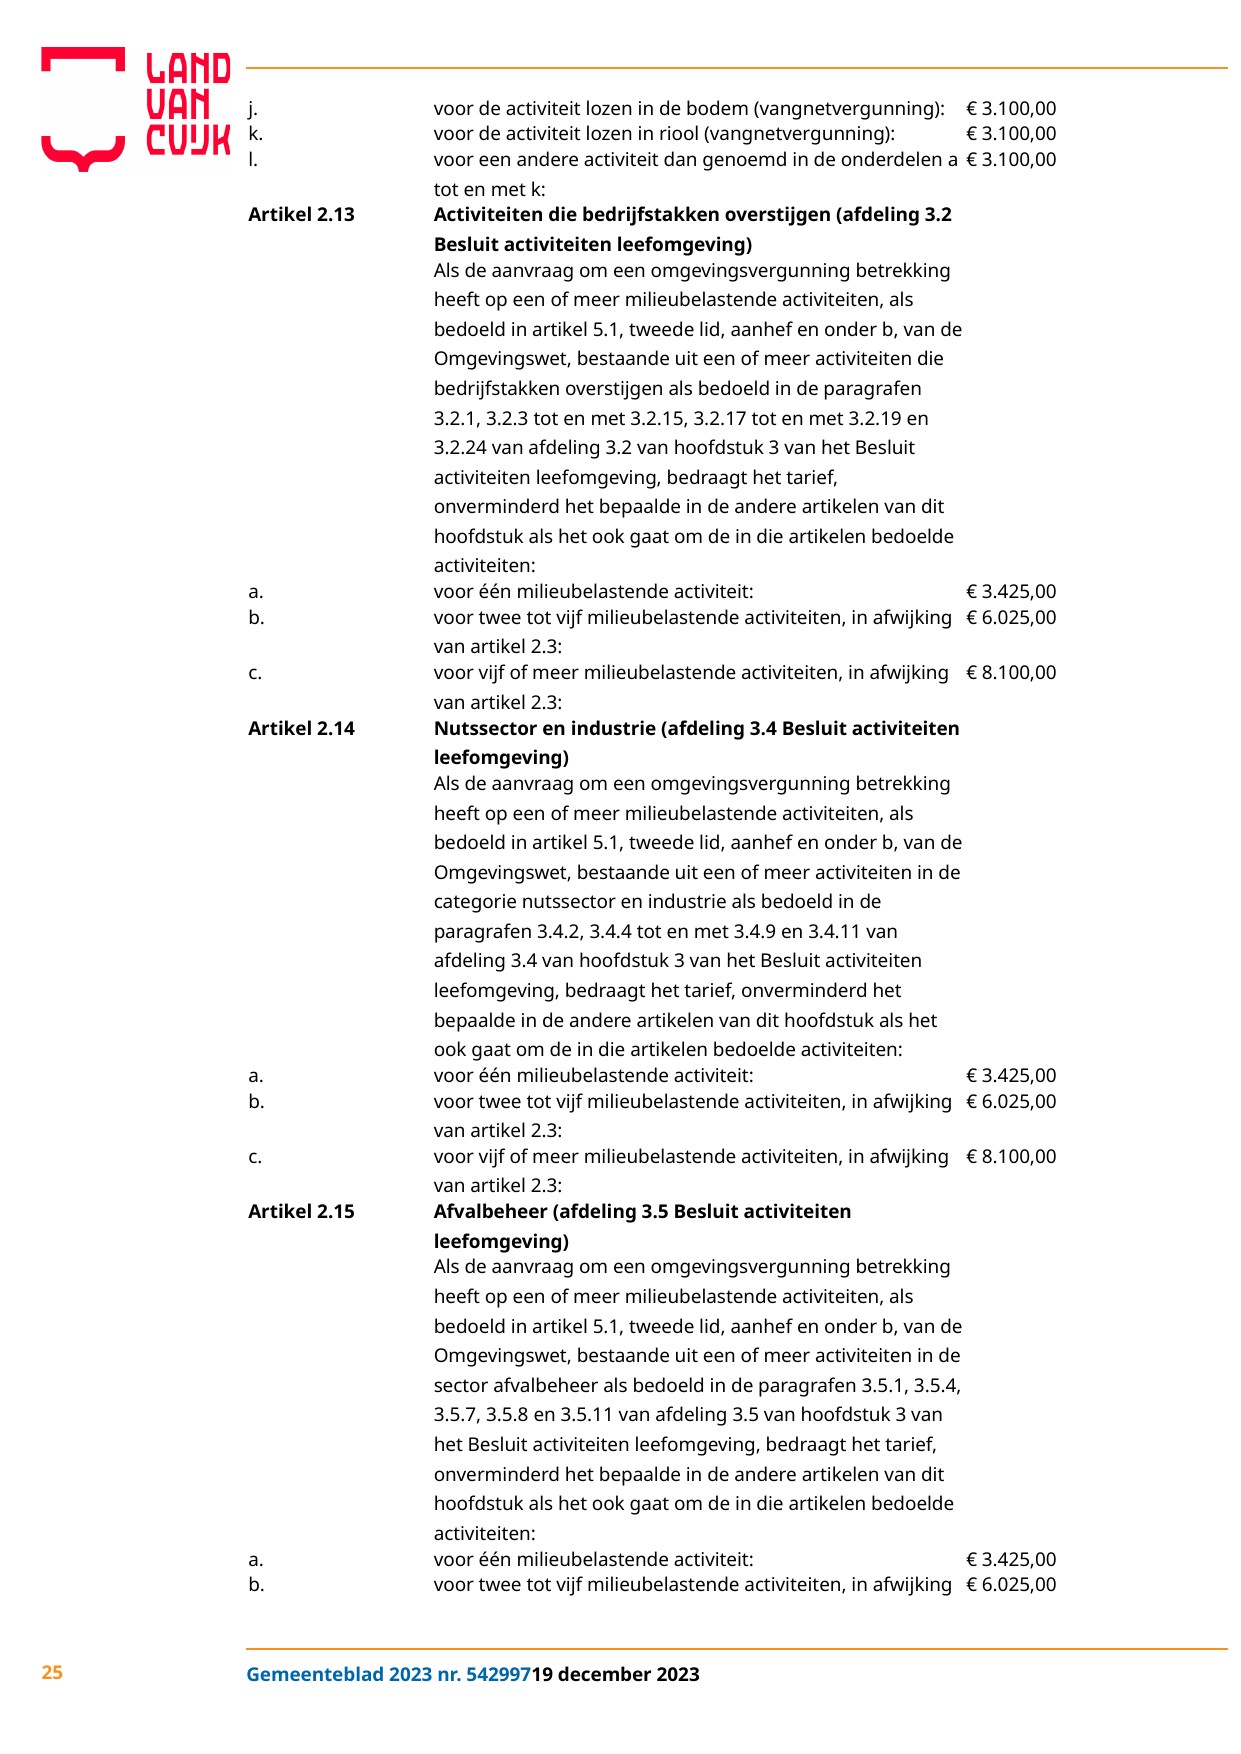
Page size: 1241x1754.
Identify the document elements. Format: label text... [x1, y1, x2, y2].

table_cell [966, 202, 1152, 257]
table_cell [248, 257, 433, 578]
table_cell Artikel 2.13 [248, 202, 433, 257]
table_cell € 3.100,00 [966, 121, 1152, 146]
table_cell voor twee tot vijf milieubelastende activiteiten, in afwijking [434, 1571, 966, 1597]
table_cell € 3.100,00 [966, 95, 1152, 121]
table_cell Als de aanvraag om een omgevingsvergunning betrekking heeft op een of meer milieubelastende activiteiten, als bedoeld in artikel 5.1, tweede lid, aanhef en onder b, van de Omgevingswet, bestaande uit een of meer activiteiten in de categorie nutssector en industrie als bedoeld in de paragrafen 3.4.2, 3.4.4 tot en met 3.4.9 en 3.4.11 van afdeling 3.4 van hoofdstuk 3 van het Besluit activiteiten leefomgeving, bedraagt het tarief, onverminderd het bepaalde in de andere artikelen van dit hoofdstuk als het ook gaat om de in die artikelen bedoelde activiteiten: [434, 770, 966, 1062]
table_cell [966, 1254, 1152, 1546]
table_cell Afvalbeheer (afdeling 3.5 Besluit activiteiten leefomgeving) [434, 1199, 966, 1254]
table_cell [966, 715, 1152, 770]
table_cell [248, 770, 433, 1062]
table_cell Nutssector en industrie (afdeling 3.4 Besluit activiteiten leefomgeving) [434, 715, 966, 770]
table_cell € 6.025,00 [966, 604, 1152, 659]
table_cell a. [248, 579, 433, 604]
table_cell j. [248, 95, 433, 121]
table_cell € 3.425,00 [966, 1546, 1152, 1571]
table_cell voor één milieubelastende activiteit: [434, 1546, 966, 1571]
table_cell c. [248, 1143, 433, 1198]
table_cell € 3.425,00 [966, 1062, 1152, 1088]
table_cell [966, 1199, 1152, 1254]
table_cell voor één milieubelastende activiteit: [434, 579, 966, 604]
table_cell Artikel 2.15 [248, 1199, 433, 1254]
table_cell voor één milieubelastende activiteit: [434, 1062, 966, 1088]
table_cell a. [248, 1062, 433, 1088]
table_cell € 8.100,00 [966, 660, 1152, 715]
table_cell € 6.025,00 [966, 1571, 1152, 1597]
table_cell Als de aanvraag om een omgevingsvergunning betrekking heeft op een of meer milieubelastende activiteiten, als bedoeld in artikel 5.1, tweede lid, aanhef en onder b, van de Omgevingswet, bestaande uit een of meer activiteiten in de sector afvalbeheer als bedoeld in de paragrafen 3.5.1, 3.5.4, 3.5.7, 3.5.8 en 3.5.11 van afdeling 3.5 van hoofdstuk 3 van het Besluit activiteiten leefomgeving, bedraagt het tarief, onverminderd het bepaalde in de andere artikelen van dit hoofdstuk als het ook gaat om de in die artikelen bedoelde activiteiten: [434, 1254, 966, 1546]
table_cell voor vijf of meer milieubelastende activiteiten, in afwijking van artikel 2.3: [434, 660, 966, 715]
table_cell c. [248, 660, 433, 715]
table_cell Als de aanvraag om een omgevingsvergunning betrekking heeft op een of meer milieubelastende activiteiten, als bedoeld in artikel 5.1, tweede lid, aanhef en onder b, van de Omgevingswet, bestaande uit een of meer activiteiten die bedrijfstakken overstijgen als bedoeld in de paragrafen 3.2.1, 3.2.3 tot en met 3.2.15, 3.2.17 tot en met 3.2.19 en 3.2.24 van afdeling 3.2 van hoofdstuk 3 van het Besluit activiteiten leefomgeving, bedraagt het tarief, onverminderd het bepaalde in de andere artikelen van dit hoofdstuk als het ook gaat om de in die artikelen bedoelde activiteiten: [434, 257, 966, 578]
table_cell [966, 257, 1152, 578]
table_cell voor twee tot vijf milieubelastende activiteiten, in afwijking van artikel 2.3: [434, 604, 966, 659]
table_cell € 3.100,00 [966, 146, 1152, 202]
table_cell voor de activiteit lozen in de bodem (vangnetvergunning): [434, 95, 966, 121]
table_cell [248, 1254, 433, 1546]
table_cell Artikel 2.14 [248, 715, 433, 770]
table_cell [966, 770, 1152, 1062]
table_cell voor een andere activiteit dan genoemd in de onderdelen a tot en met k: [434, 146, 966, 202]
table_cell a. [248, 1546, 433, 1571]
table_cell voor vijf of meer milieubelastende activiteiten, in afwijking van artikel 2.3: [434, 1143, 966, 1198]
table_cell € 8.100,00 [966, 1143, 1152, 1198]
table_cell Activiteiten die bedrijfstakken overstijgen (afdeling 3.2 Besluit activiteiten leefomgeving) [434, 202, 966, 257]
table_cell voor twee tot vijf milieubelastende activiteiten, in afwijking van artikel 2.3: [434, 1088, 966, 1143]
table_cell b. [248, 1571, 433, 1597]
table_cell voor de activiteit lozen in riool (vangnetvergunning): [434, 121, 966, 146]
table_cell € 6.025,00 [966, 1088, 1152, 1143]
picture [41, 47, 231, 172]
table_cell b. [248, 604, 433, 659]
table_cell b. [248, 1088, 433, 1143]
table_cell l. [248, 146, 433, 202]
table_cell k. [248, 121, 433, 146]
table_cell € 3.425,00 [966, 579, 1152, 604]
